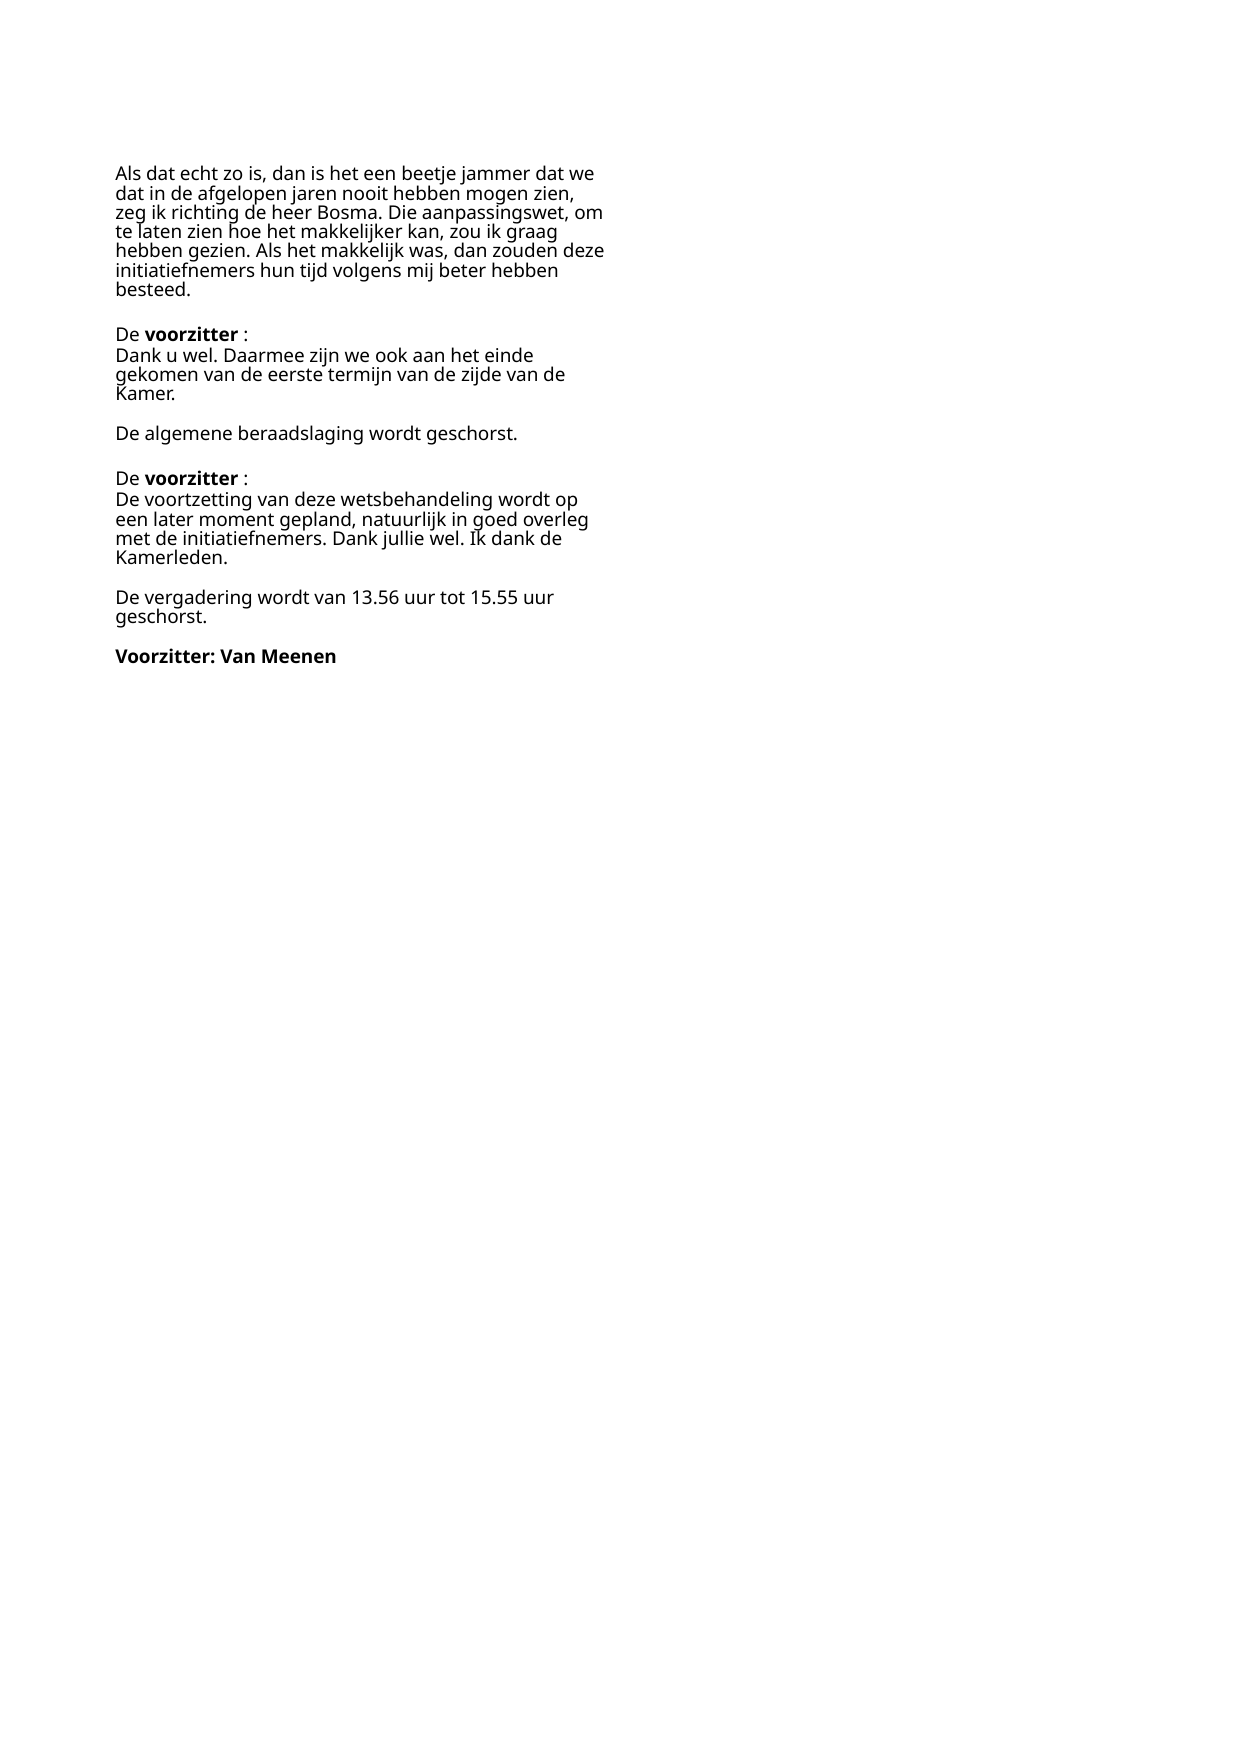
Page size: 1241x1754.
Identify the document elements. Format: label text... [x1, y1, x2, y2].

text De voortzetting van deze wetsbehandeling wordt op een later moment gepland, natuurlijk in goed overleg met de initiatiefnemers. Dank jullie wel. Ik dank de Kamerleden. [115, 491, 605, 568]
text De voorzitter : [115, 466, 605, 491]
text De algemene beraadslaging wordt geschorst. [115, 425, 605, 445]
text De voorzitter : [115, 321, 605, 347]
text Voorzitter: Van Meenen [115, 648, 605, 668]
text Als dat echt zo is, dan is het een beetje jammer dat we dat in de afgelopen jaren nooit hebben mogen zien, zeg ik richting de heer Bosma. Die aanpassingswet, om te laten zien hoe het makkelijker kan, zou ik graag hebben gezien. Als het makkelijk was, dan zouden deze initiatiefnemers hun tijd volgens mij beter hebben besteed. [115, 165, 605, 300]
text De vergadering wordt van 13.56 uur tot 15.55 uur geschorst. [115, 589, 605, 628]
text Dank u wel. Daarmee zijn we ook aan het einde gekomen van de eerste termijn van de zijde van de Kamer. [115, 347, 605, 404]
